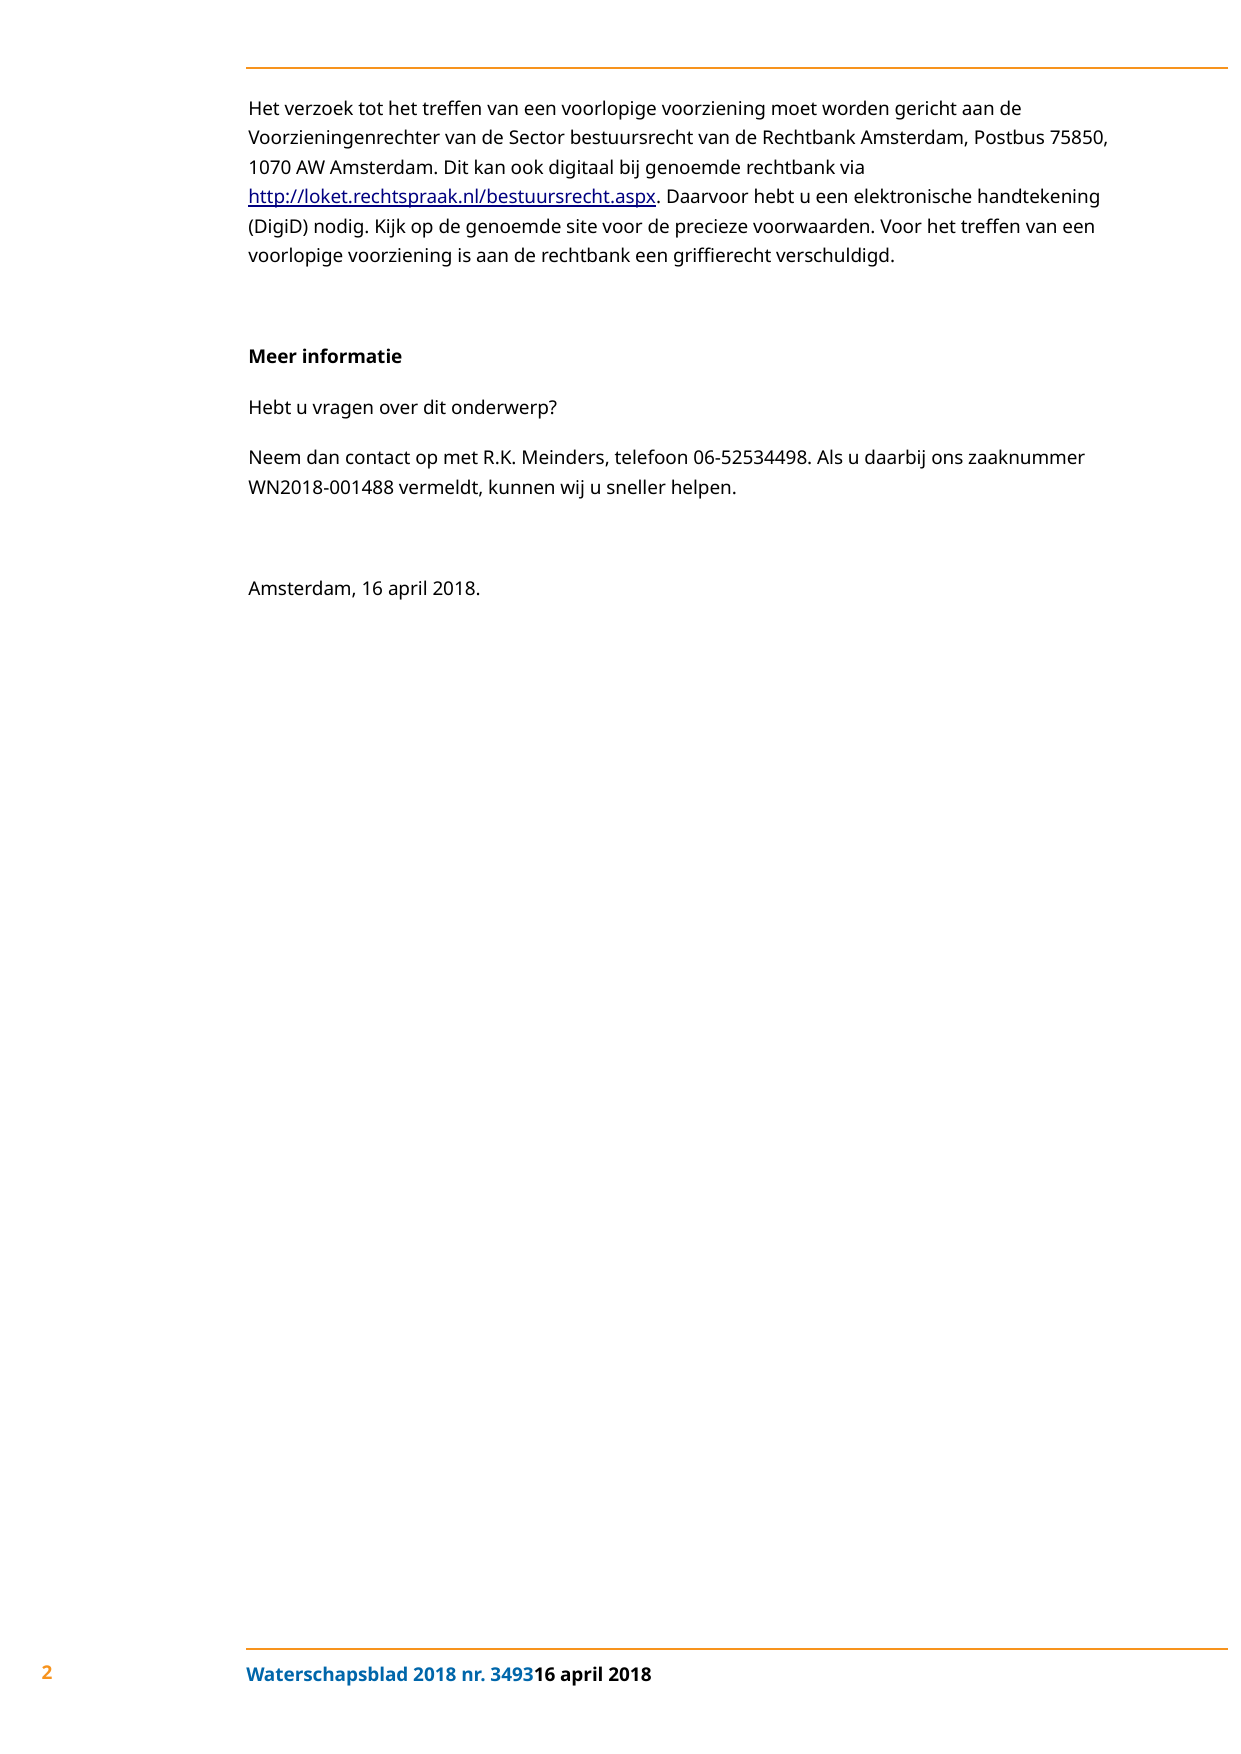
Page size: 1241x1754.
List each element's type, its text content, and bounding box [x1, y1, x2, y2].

text Neem dan contact op met R.K. Meinders, telefoon 06-52534498. Als u daarbij ons zaaknummer WN2018-001488 vermeldt, kunnen wij u sneller helpen. [248, 444, 1152, 500]
text Het verzoek tot het treffen van een voorlopige voorziening moet worden gericht aan de Voorzieningenrechter van de Sector bestuursrecht van de Rechtbank Amsterdam, Postbus 75850, 1070 AW Amsterdam. Dit kan ook digitaal bij genoemde rechtbank via http://loket.rechtspraak.nl/bestuursrecht.aspx. Daarvoor hebt u een elektronische handtekening (DigiD) nodig. Kijk op de genoemde site voor de precieze voorwaarden. Voor het treffen van een voorlopige voorziening is aan de rechtbank een griffierecht verschuldigd. [248, 95, 1152, 268]
text Meer informatie [248, 343, 1152, 369]
picture [41, 47, 231, 172]
text Amsterdam, 16 april 2018. [248, 575, 1152, 601]
text Hebt u vragen over dit onderwerp? [248, 394, 1152, 420]
